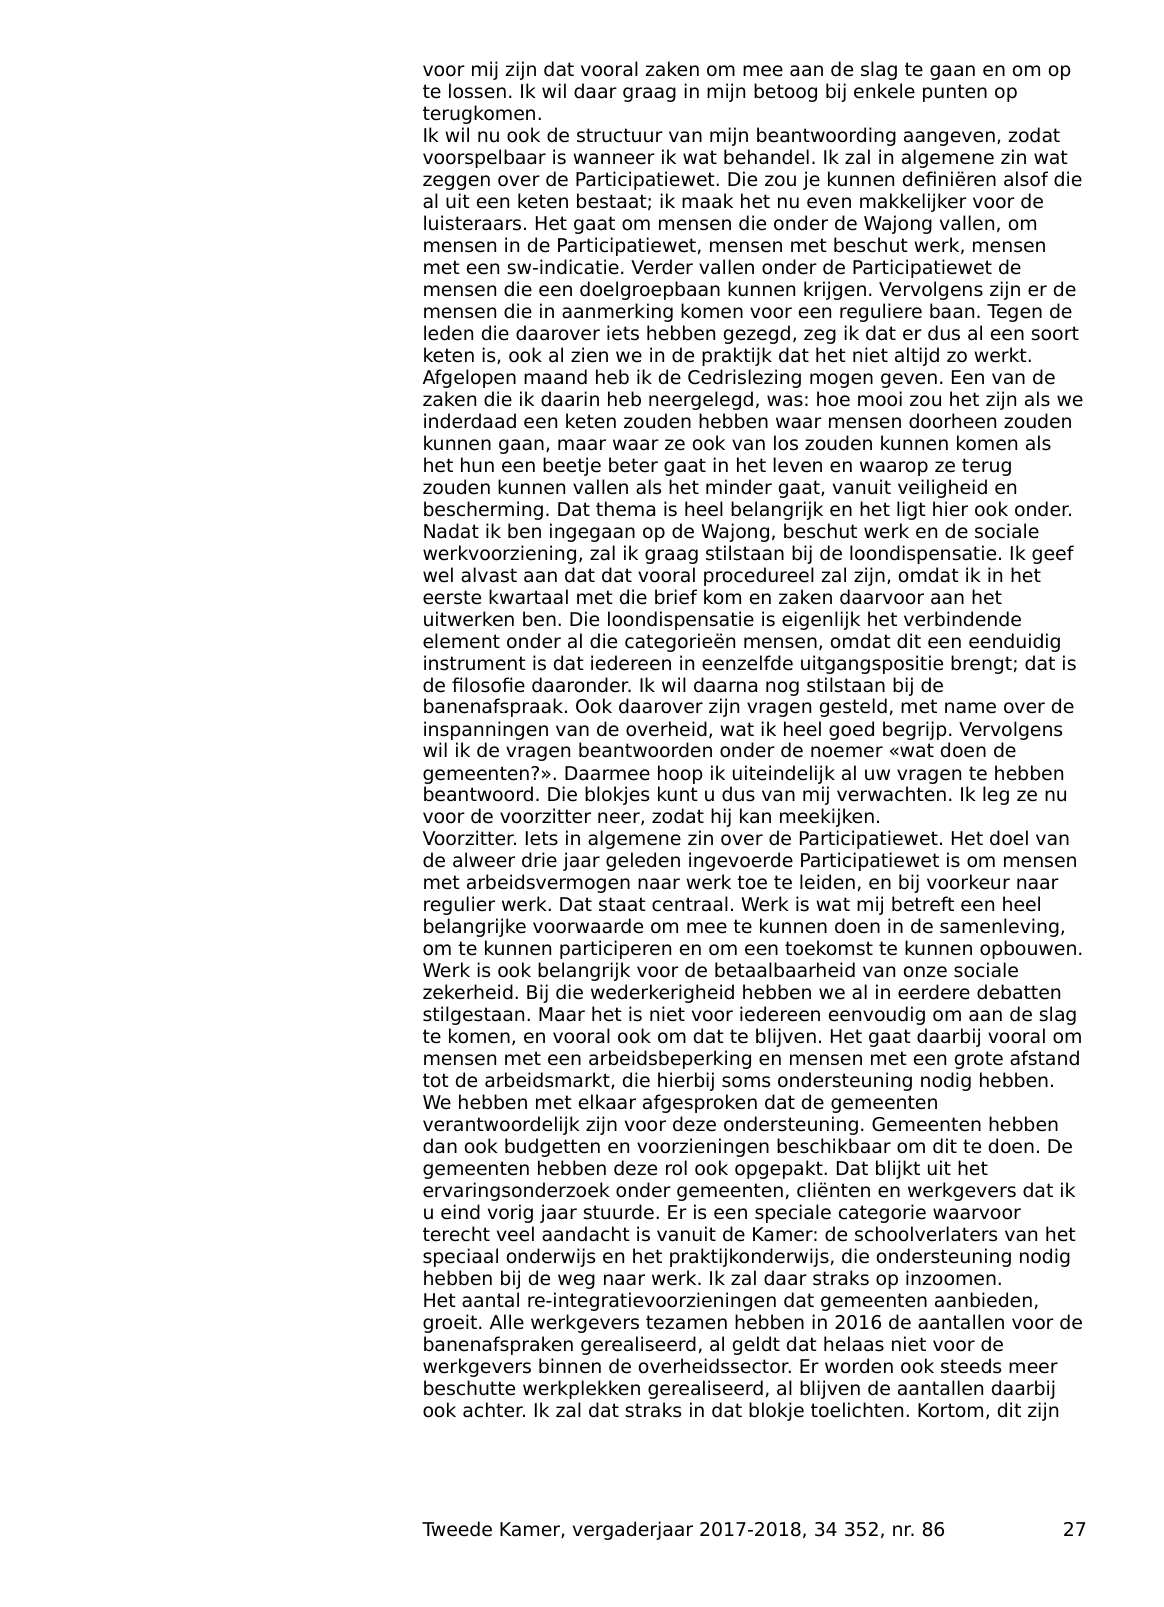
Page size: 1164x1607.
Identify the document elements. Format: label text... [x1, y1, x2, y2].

text Het aantal re-integratievoorzieningen dat gemeenten aanbieden, groeit. Alle werkgevers tezamen hebben in 2016 de aantallen voor de banenafspraken gerealiseerd, al geldt dat helaas niet voor de werkgevers binnen de overheidssector. Er worden ook steeds meer beschutte werkplekken gerealiseerd, al blijven de aantallen daarbij ook achter. Ik zal dat straks in dat blokje toelichten. Kortom, dit zijn [422, 1290, 1087, 1422]
text Ik wil nu ook de structuur van mijn beantwoording aangeven, zodat voorspelbaar is wanneer ik wat behandel. Ik zal in algemene zin wat zeggen over de Participatiewet. Die zou je kunnen definiëren alsof die al uit een keten bestaat; ik maak het nu even makkelijker voor de luisteraars. Het gaat om mensen die onder de Wajong vallen, om mensen in de Participatiewet, mensen met beschut werk, mensen met een sw-indicatie. Verder vallen onder de Participatiewet de mensen die een doelgroepbaan kunnen krijgen. Vervolgens zijn er de mensen die in aanmerking komen voor een reguliere baan. Tegen de leden die daarover iets hebben gezegd, zeg ik dat er dus al een soort keten is, ook al zien we in de praktijk dat het niet altijd zo werkt. Afgelopen maand heb ik de Cedrislezing mogen geven. Een van de zaken die ik daarin heb neergelegd, was: hoe mooi zou het zijn als we inderdaad een keten zouden hebben waar mensen doorheen zouden kunnen gaan, maar waar ze ook van los zouden kunnen komen als het hun een beetje beter gaat in het leven en waarop ze terug zouden kunnen vallen als het minder gaat, vanuit veiligheid en bescherming. Dat thema is heel belangrijk en het ligt hier ook onder. Nadat ik ben ingegaan op de Wajong, beschut werk en de sociale werkvoorziening, zal ik graag stilstaan bij de loondispensatie. Ik geef wel alvast aan dat dat vooral procedureel zal zijn, omdat ik in het eerste kwartaal met die brief kom en zaken daarvoor aan het uitwerken ben. Die loondispensatie is eigenlijk het verbindende element onder al die categorieën mensen, omdat dit een eenduidig instrument is dat iedereen in eenzelfde uitgangspositie brengt; dat is de filosofie daaronder. Ik wil daarna nog stilstaan bij de banenafspraak. Ook daarover zijn vragen gesteld, met name over de inspanningen van de overheid, wat ik heel goed begrijp. Vervolgens wil ik de vragen beantwoorden onder de noemer «wat doen de gemeenten?». Daarmee hoop ik uiteindelijk al uw vragen te hebben beantwoord. Die blokjes kunt u dus van mij verwachten. Ik leg ze nu voor de voorzitter neer, zodat hij kan meekijken. [422, 125, 1087, 828]
text Voorzitter. Iets in algemene zin over de Participatiewet. Het doel van de alweer drie jaar geleden ingevoerde Participatiewet is om mensen met arbeidsvermogen naar werk toe te leiden, en bij voorkeur naar regulier werk. Dat staat centraal. Werk is wat mij betreft een heel belangrijke voorwaarde om mee te kunnen doen in de samenleving, om te kunnen participeren en om een toekomst te kunnen opbouwen. Werk is ook belangrijk voor de betaalbaarheid van onze sociale zekerheid. Bij die wederkerigheid hebben we al in eerdere debatten stilgestaan. Maar het is niet voor iedereen eenvoudig om aan de slag te komen, en vooral ook om dat te blijven. Het gaat daarbij vooral om mensen met een arbeidsbeperking en mensen met een grote afstand tot de arbeidsmarkt, die hierbij soms ondersteuning nodig hebben. We hebben met elkaar afgesproken dat de gemeenten verantwoordelijk zijn voor deze ondersteuning. Gemeenten hebben dan ook budgetten en voorzieningen beschikbaar om dit te doen. De gemeenten hebben deze rol ook opgepakt. Dat blijkt uit het ervaringsonderzoek onder gemeenten, cliënten en werkgevers dat ik u eind vorig jaar stuurde. Er is een speciale categorie waarvoor terecht veel aandacht is vanuit de Kamer: de schoolverlaters van het speciaal onderwijs en het praktijkonderwijs, die ondersteuning nodig hebben bij de weg naar werk. Ik zal daar straks op inzoomen. [422, 828, 1087, 1290]
text voor mij zijn dat vooral zaken om mee aan de slag te gaan en om op te lossen. Ik wil daar graag in mijn betoog bij enkele punten op terugkomen. [422, 59, 1087, 125]
